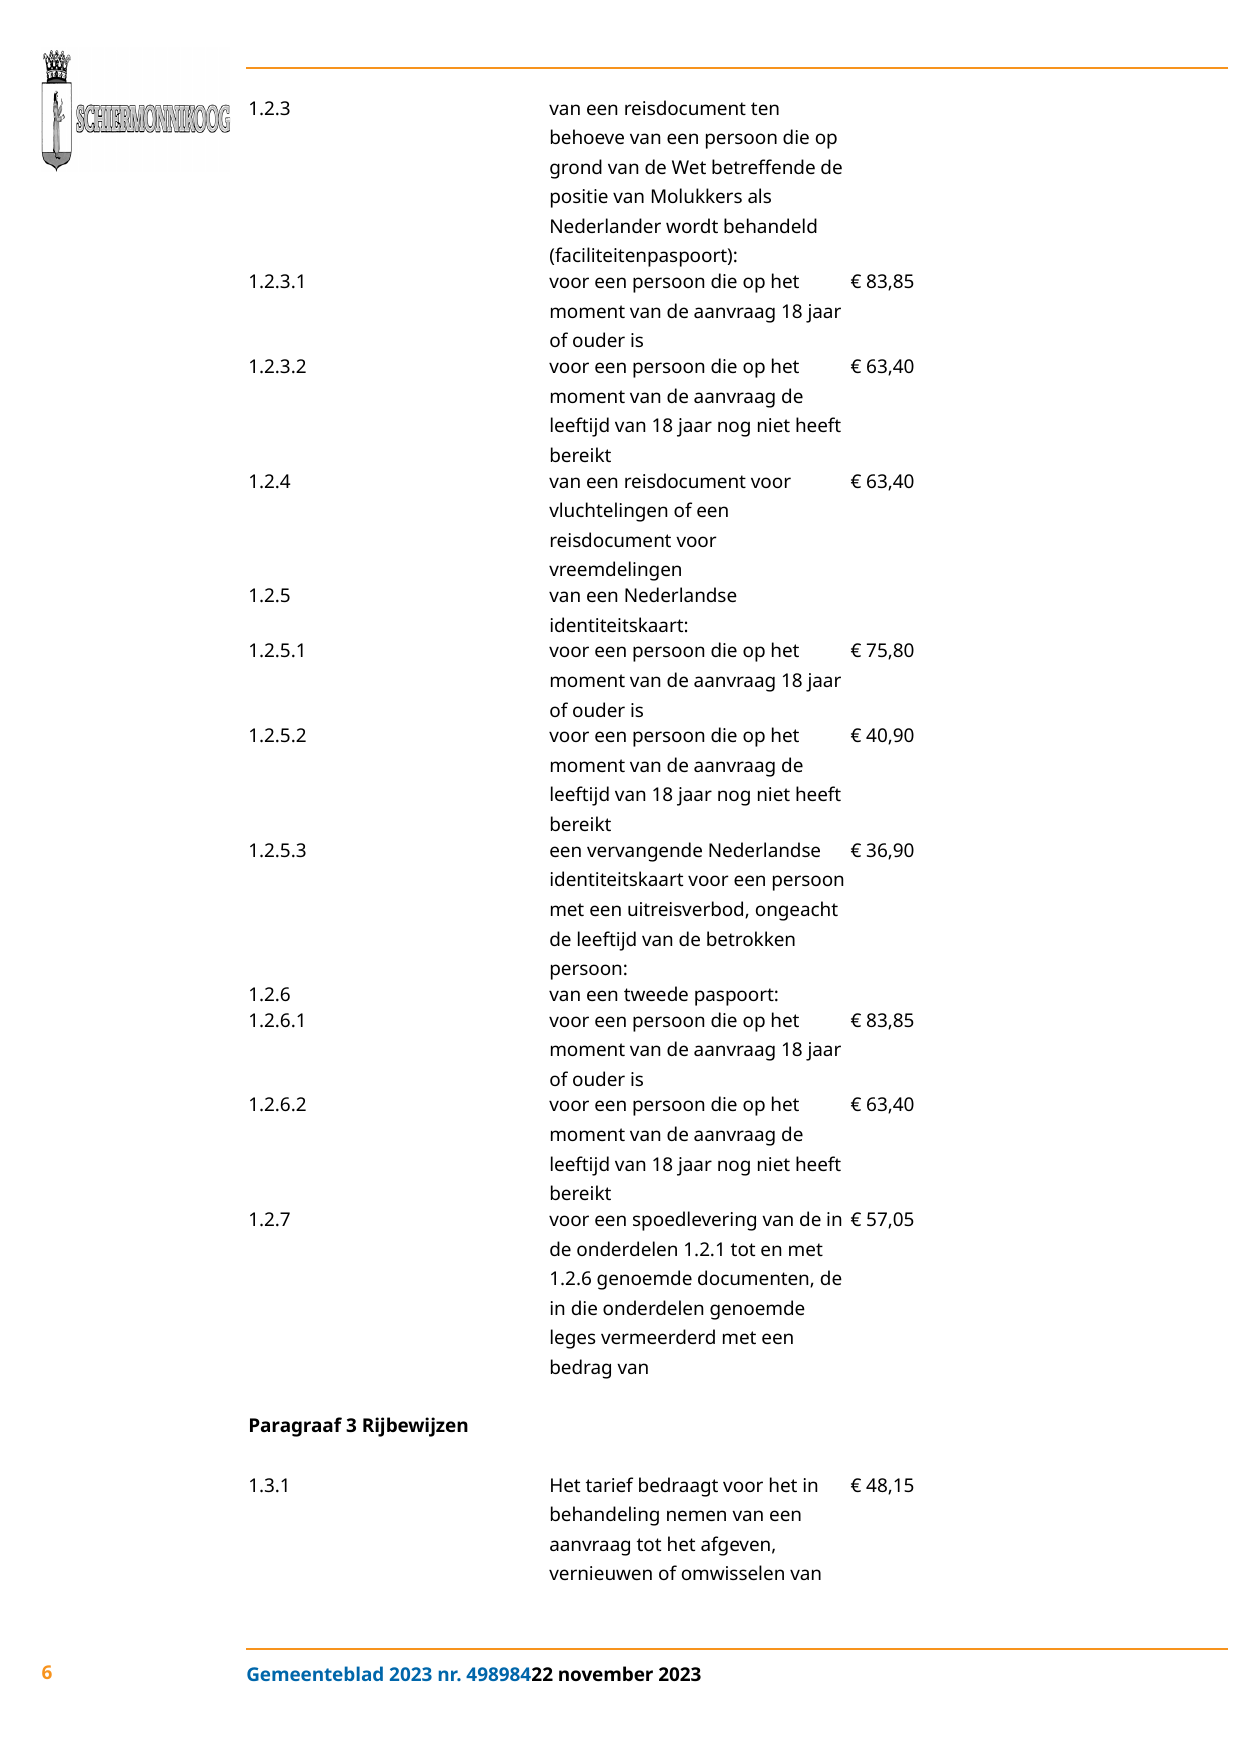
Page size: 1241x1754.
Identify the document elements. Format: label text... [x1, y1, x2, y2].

table_cell € 63,40 [850, 353, 1152, 468]
table_cell € 75,80 [850, 638, 1152, 722]
table_cell 1.2.3.2 [248, 353, 549, 468]
table_cell voor een persoon die op het moment van de aanvraag 18 jaar of ouder is [549, 269, 850, 353]
table_header Het tarief bedraagt voor het in behandeling nemen van een aanvraag tot het afgeven, vernieuwen of omwisselen van [549, 1472, 850, 1586]
table_cell voor een persoon die op het moment van de aanvraag 18 jaar of ouder is [549, 1007, 850, 1092]
table_cell van een reisdocument voor vluchtelingen of een reisdocument voor vreemdelingen [549, 468, 850, 582]
table_cell € 63,40 [850, 468, 1152, 582]
table_cell 1.2.5.2 [248, 723, 549, 837]
table_cell 1.2.6.1 [248, 1007, 549, 1092]
table_cell een vervangende Nederlandse identiteitskaart voor een persoon met een uitreisverbod, ongeacht de leeftijd van de betrokken persoon: [549, 837, 850, 981]
table_cell voor een spoedlevering van de in de onderdelen 1.2.1 tot en met 1.2.6 genoemde documenten, de in die onderdelen genoemde leges vermeerderd met een bedrag van [549, 1206, 850, 1380]
table_cell 1.2.5 [248, 582, 549, 638]
table_cell 1.2.5.3 [248, 837, 549, 981]
table_cell van een tweede paspoort: [549, 981, 850, 1007]
table_cell [850, 582, 1152, 638]
table_cell [850, 95, 1152, 268]
table_cell van een reisdocument ten behoeve van een persoon die op grond van de Wet betreffende de positie van Molukkers als Nederlander wordt behandeld (faciliteitenpaspoort): [549, 95, 850, 268]
table_cell 1.2.5.1 [248, 638, 549, 722]
table_cell voor een persoon die op het moment van de aanvraag de leeftijd van 18 jaar nog niet heeft bereikt [549, 723, 850, 837]
table_cell [850, 981, 1152, 1007]
table_cell 1.2.6.2 [248, 1092, 549, 1206]
table_cell 1.2.7 [248, 1206, 549, 1380]
table_cell € 63,40 [850, 1092, 1152, 1206]
picture [41, 47, 231, 172]
table_cell 1.2.6 [248, 981, 549, 1007]
text Paragraaf 3 Rijbewijzen [248, 1413, 1152, 1438]
table_cell € 40,90 [850, 723, 1152, 837]
table_cell € 57,05 [850, 1206, 1152, 1380]
table_cell € 83,85 [850, 1007, 1152, 1092]
table_cell van een Nederlandse identiteitskaart: [549, 582, 850, 638]
table_cell € 83,85 [850, 269, 1152, 353]
table_cell 1.2.4 [248, 468, 549, 582]
table_cell voor een persoon die op het moment van de aanvraag de leeftijd van 18 jaar nog niet heeft bereikt [549, 1092, 850, 1206]
table_header 1.3.1 [248, 1472, 549, 1586]
table_cell 1.2.3 [248, 95, 549, 268]
table_header € 48,15 [850, 1472, 1152, 1586]
table_cell € 36,90 [850, 837, 1152, 981]
table_cell voor een persoon die op het moment van de aanvraag de leeftijd van 18 jaar nog niet heeft bereikt [549, 353, 850, 468]
table_cell 1.2.3.1 [248, 269, 549, 353]
table_cell voor een persoon die op het moment van de aanvraag 18 jaar of ouder is [549, 638, 850, 722]
